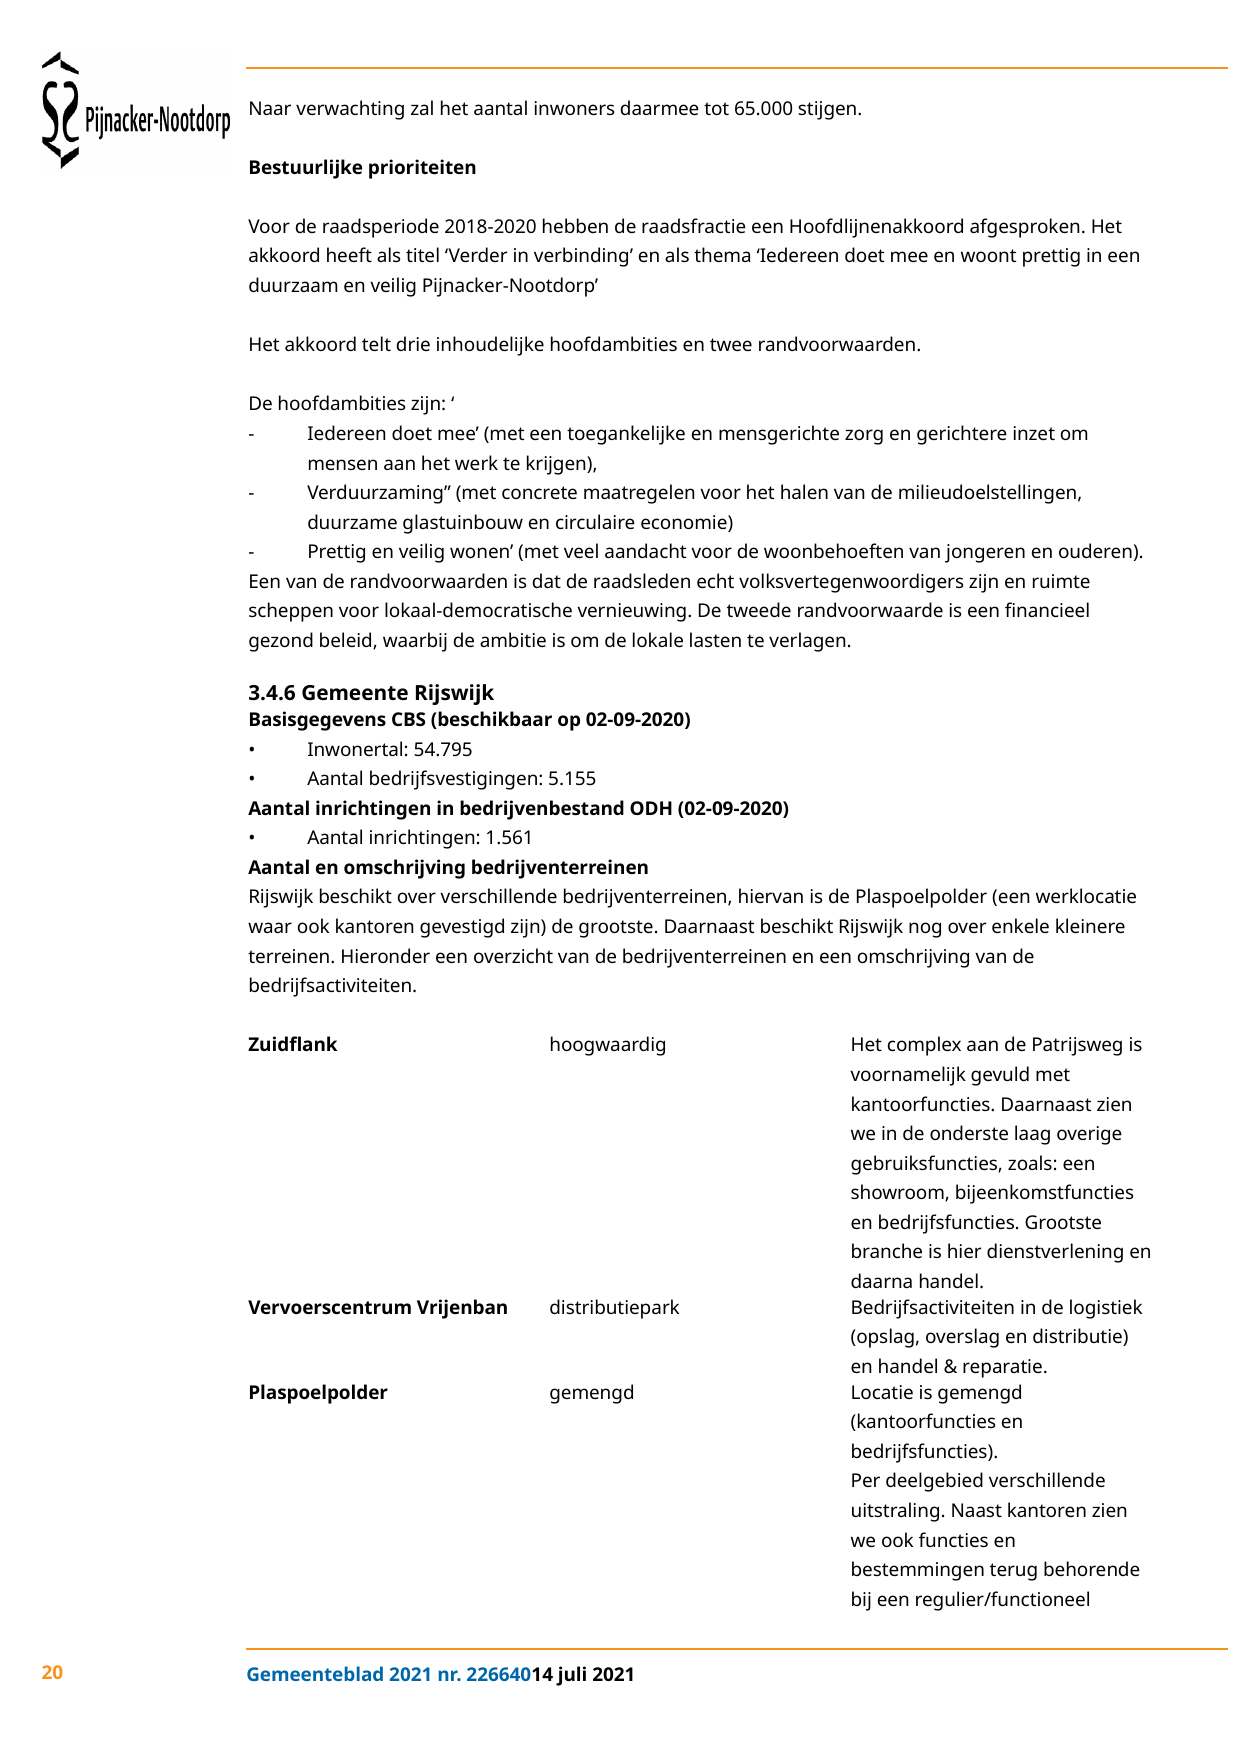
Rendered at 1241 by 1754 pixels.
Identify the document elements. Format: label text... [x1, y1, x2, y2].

text Een van de randvoorwaarden is dat de raadsleden echt volksvertegenwoordigers zijn en ruimte scheppen voor lokaal-democratische vernieuwing. De tweede randvoorwaarde is een financieel gezond beleid, waarbij de ambitie is om de lokale lasten te verlagen. [248, 568, 1152, 653]
table_cell Vervoerscentrum Vrijenban [248, 1294, 549, 1379]
picture [41, 47, 231, 172]
text Naar verwachting zal het aantal inwoners daarmee tot 65.000 stijgen. [248, 95, 1152, 121]
table_cell Bedrijfsactiviteiten in de logistiek (opslag, overslag en distributie) en handel & reparatie. [850, 1294, 1152, 1379]
list Aantal bedrijfsvestigingen: 5.155 [248, 765, 1152, 791]
text De hoofdambities zijn: ‘ [248, 391, 1152, 416]
text Basisgegevens CBS (beschikbaar op 02-09-2020) [248, 706, 1152, 732]
table_cell distributiepark [549, 1294, 850, 1379]
text Bestuurlijke prioriteiten [248, 154, 1152, 180]
text Voor de raadsperiode 2018-2020 hebben de raadsfractie een Hoofdlijnenakkoord afgesproken. Het akkoord heeft als titel ‘Verder in verbinding’ en als thema ‘Iedereen doet mee en woont prettig in een duurzaam en veilig Pijnacker-Nootdorp’ [248, 213, 1152, 298]
table_header hoogwaardig [549, 1032, 850, 1294]
text Rijswijk beschikt over verschillende bedrijventerreinen, hiervan is de Plaspoelpolder (een werklocatie waar ook kantoren gevestigd zijn) de grootste. Daarnaast beschikt Rijswijk nog over enkele kleinere terreinen. Hieronder een overzicht van de bedrijventerreinen en een omschrijving van de bedrijfsactiviteiten. [248, 884, 1152, 998]
table_header Het complex aan de Patrijsweg is voornamelijk gevuld met kantoorfuncties. Daarnaast zien we in de onderste laag overige gebruiksfuncties, zoals: een showroom, bijeenkomstfuncties en bedrijfsfuncties. Grootste branche is hier dienstverlening en daarna handel. [850, 1032, 1152, 1294]
list Iedereen doet mee’ (met een toegankelijke en mensgerichte zorg en gerichtere inzet om mensen aan het werk te krijgen), [248, 420, 1152, 476]
table_cell Plaspoelpolder [248, 1379, 549, 1612]
text 3.4.6 Gemeente Rijswijk [248, 678, 1152, 706]
list Prettig en veilig wonen’ (met veel aandacht voor de woonbehoeften van jongeren en ouderen). [248, 538, 1152, 564]
list Verduurzaming” (met concrete maatregelen voor het halen van de milieudoelstellingen, duurzame glastuinbouw en circulaire economie) [248, 479, 1152, 535]
text Aantal inrichtingen in bedrijvenbestand ODH (02-09-2020) [248, 795, 1152, 821]
table_header Zuidflank [248, 1032, 549, 1294]
text Het akkoord telt drie inhoudelijke hoofdambities en twee randvoorwaarden. [248, 331, 1152, 357]
list Aantal inrichtingen: 1.561 [248, 824, 1152, 850]
list Inwonertal: 54.795 [248, 736, 1152, 761]
table_cell gemengd [549, 1379, 850, 1612]
table_cell Locatie is gemengd (kantoorfuncties en bedrijfsfuncties). Per deelgebied verschillende uitstraling. Naast kantoren zien we ook functies en bestemmingen terug behorende bij een regulier/functioneel [850, 1379, 1152, 1612]
text Aantal en omschrijving bedrijventerreinen [248, 854, 1152, 880]
